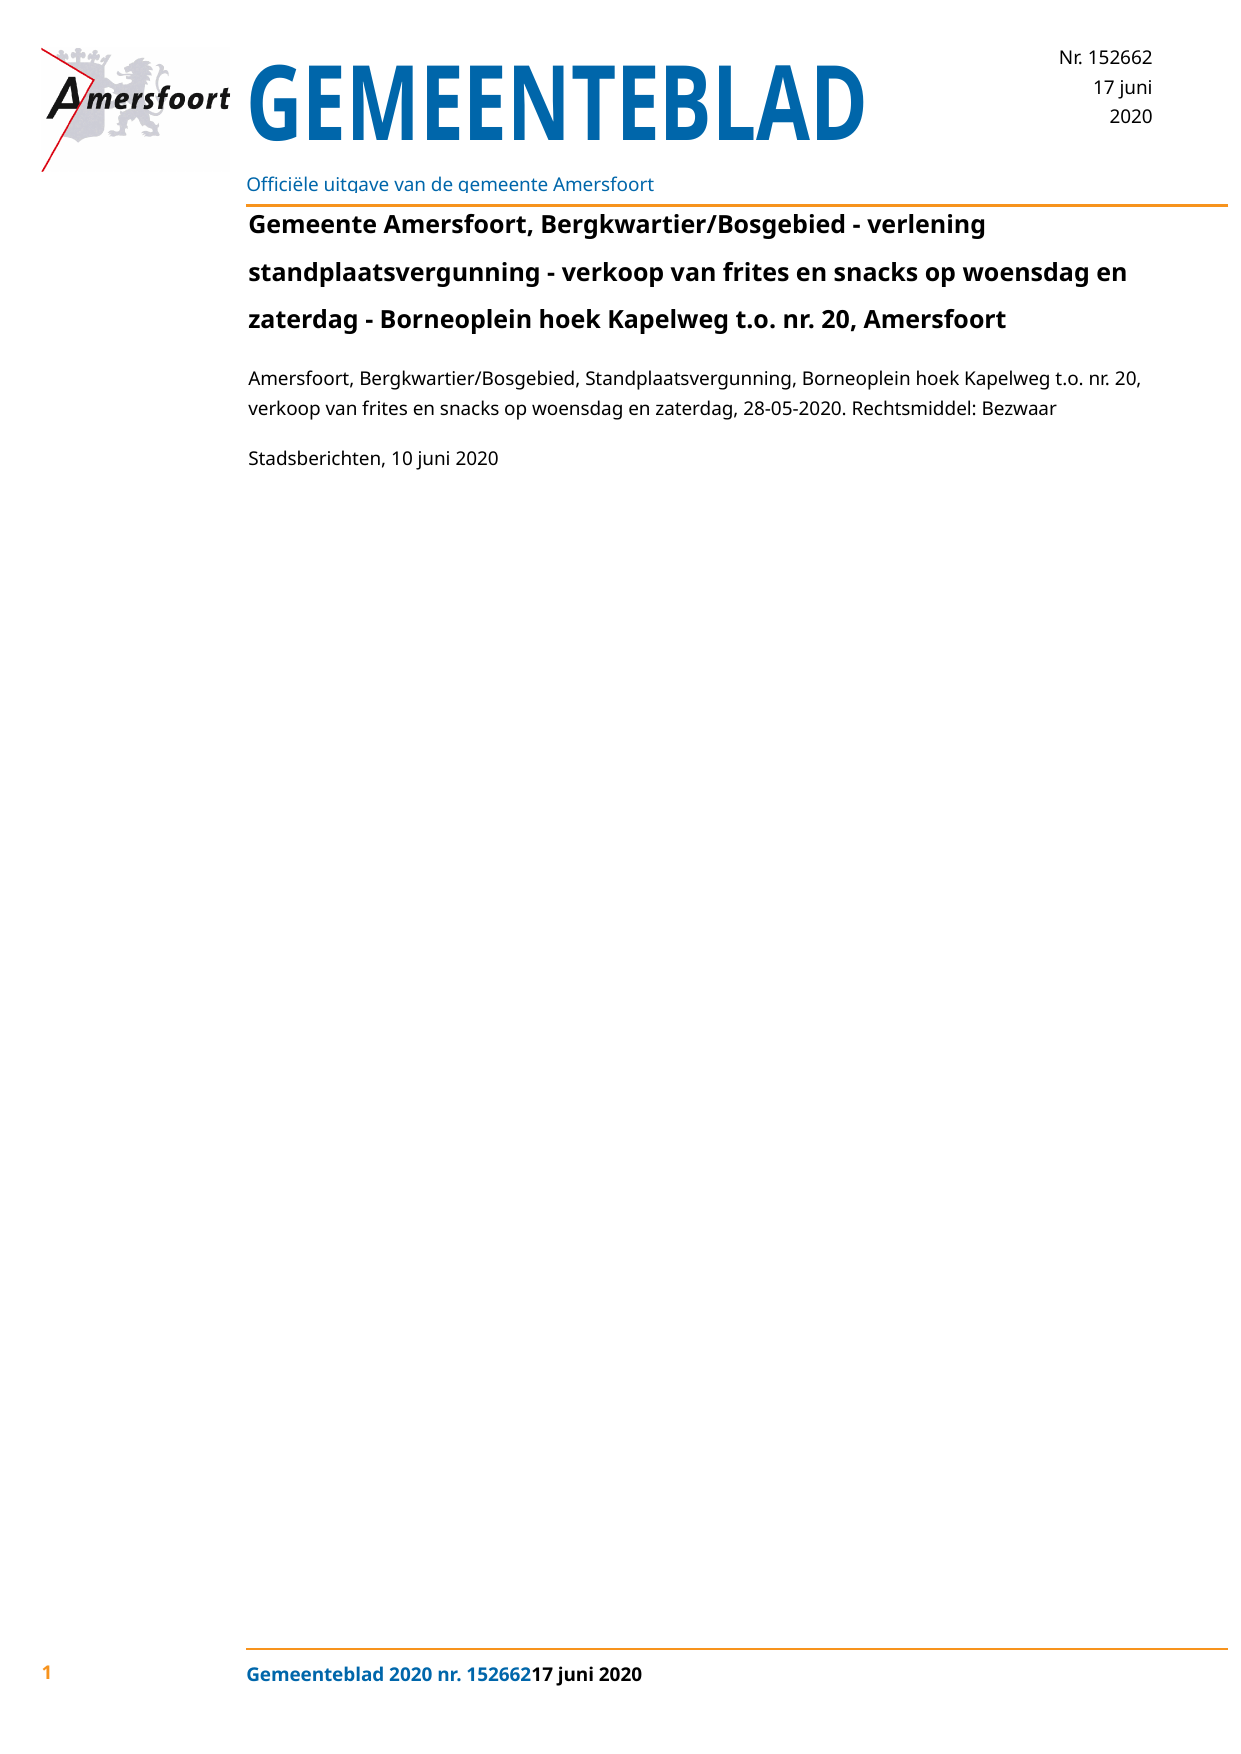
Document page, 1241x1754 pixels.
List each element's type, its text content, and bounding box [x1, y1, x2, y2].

text Stadsberichten, 10 juni 2020 [248, 446, 1152, 471]
text Amersfoort, Bergkwartier/Bosgebied, Standplaatsvergunning, Borneoplein hoek Kapelweg t.o. nr. 20, verkoop van frites en snacks op woensdag en zaterdag, 28-05-2020. Rechtsmiddel: Bezwaar [248, 366, 1152, 421]
text Gemeente Amersfoort, Bergkwartier/Bosgebied - verlening standplaatsvergunning - verkoop van frites en snacks op woensdag en zaterdag - Borneoplein hoek Kapelweg t.o. nr. 20, Amersfoort [248, 207, 1152, 336]
picture [41, 47, 231, 172]
